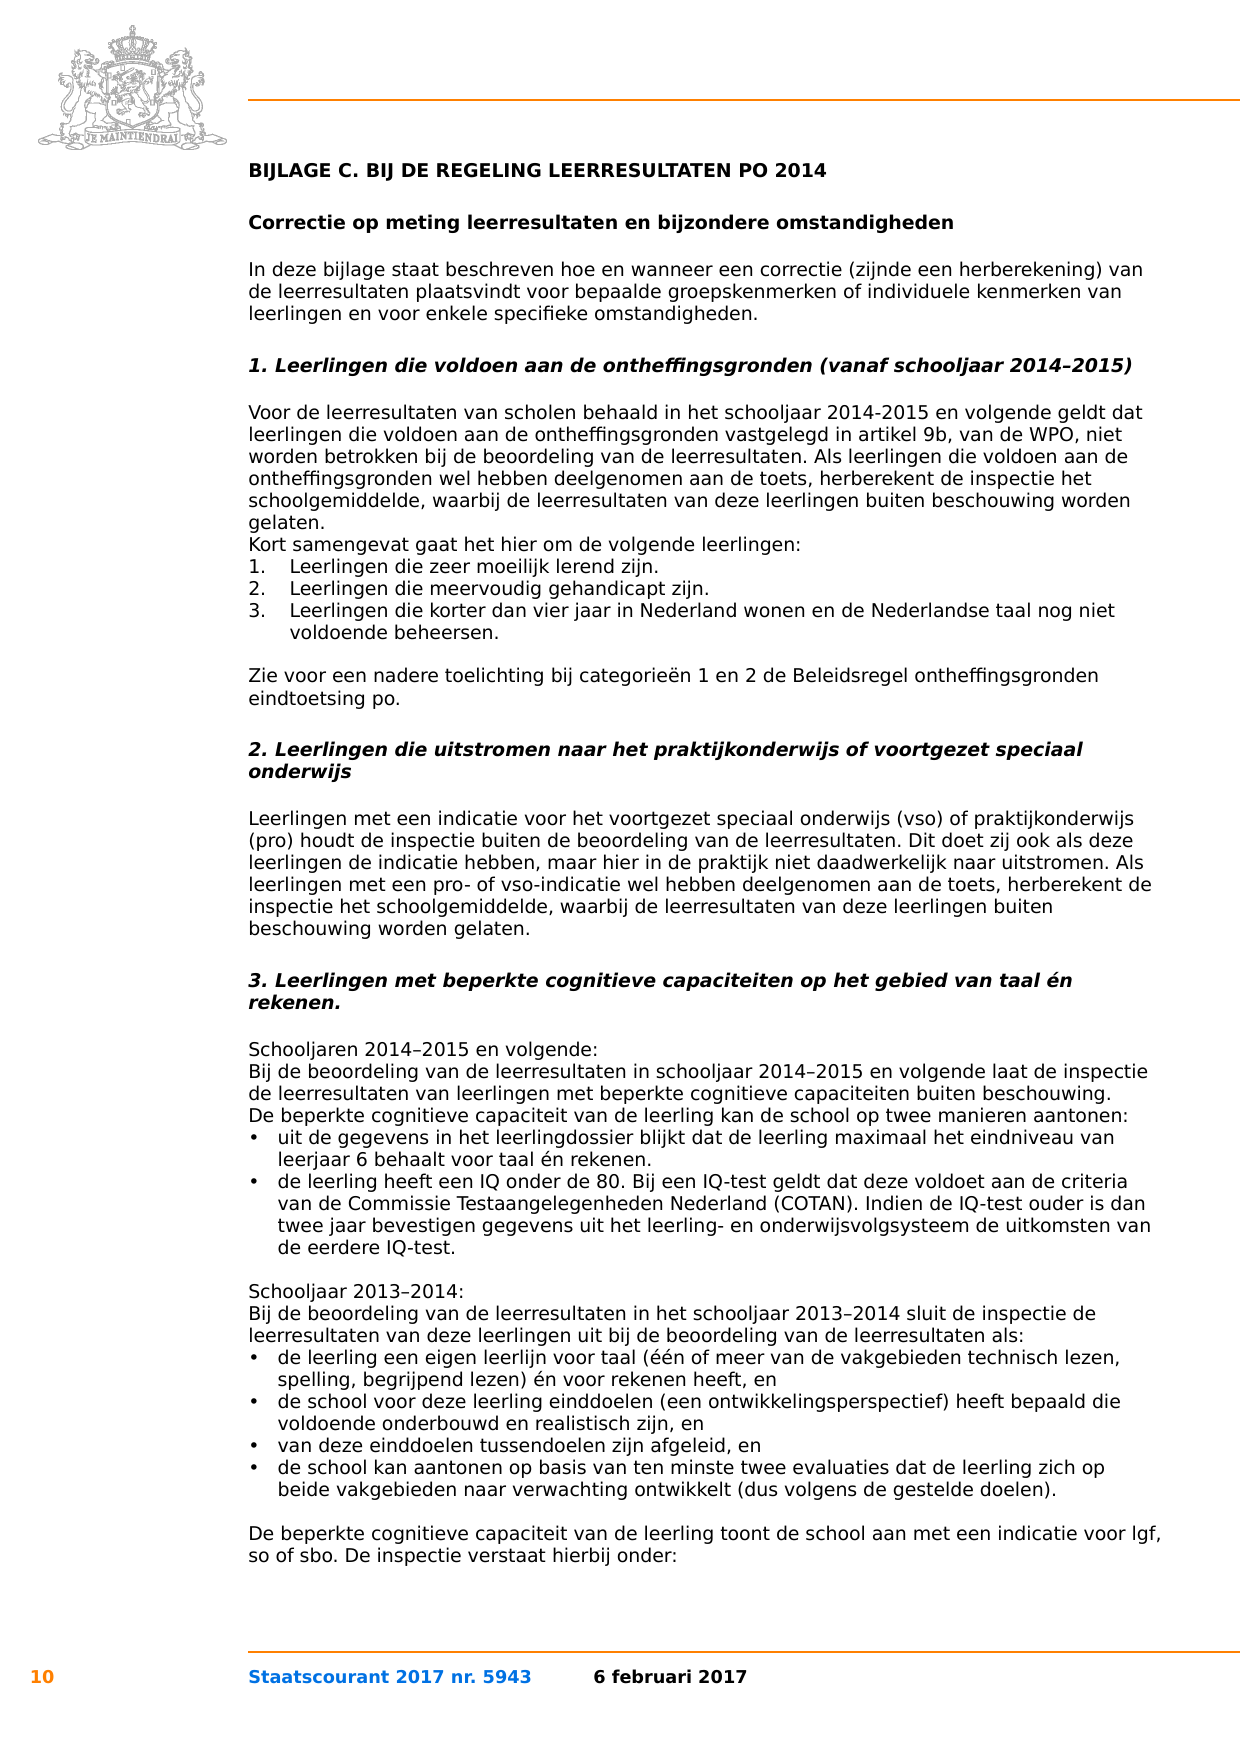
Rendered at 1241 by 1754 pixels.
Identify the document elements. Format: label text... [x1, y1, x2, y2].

text • de leerling heeft een IQ onder de 80. Bij een IQ-test geldt dat deze voldoet aan de criteria van de Commissie Testaangelegenheden Nederland (COTAN). Indien de IQ-test ouder is dan twee jaar bevestigen gegevens uit het leerling- en onderwijsvolgsysteem de uitkomsten van de eerdere IQ-test. [248, 1171, 1163, 1259]
text • uit de gegevens in het leerlingdossier blijkt dat de leerling maximaal het eindniveau van leerjaar 6 behaalt voor taal én rekenen. [248, 1127, 1163, 1171]
text • de leerling een eigen leerlijn voor taal (één of meer van de vakgebieden technisch lezen, spelling, begrijpend lezen) én voor rekenen heeft, en [248, 1347, 1163, 1391]
subtitle 1. Leerlingen die voldoen aan de ontheffingsgronden (vanaf schooljaar 2014–2015) [248, 355, 1163, 377]
text De beperkte cognitieve capaciteit van de leerling toont de school aan met een indicatie voor lgf, so of sbo. De inspectie verstaat hierbij onder: [248, 1522, 1163, 1566]
text • de school kan aantonen op basis van ten minste twee evaluaties dat de leerling zich op beide vakgebieden naar verwachting ontwikkelt (dus volgens de gestelde doelen). [248, 1457, 1163, 1501]
picture [38, 25, 227, 150]
subtitle Correctie op meting leerresultaten en bijzondere omstandigheden [248, 212, 1163, 234]
text Bij de beoordeling van de leerresultaten in het schooljaar 2013–2014 sluit de inspectie de leerresultaten van deze leerlingen uit bij de beoordeling van de leerresultaten als: [248, 1303, 1163, 1347]
subtitle BIJLAGE C. BIJ DE REGELING LEERRESULTATEN PO 2014 [248, 160, 1163, 182]
text Schooljaar 2013–2014: [248, 1281, 1163, 1303]
text 1. Leerlingen die zeer moeilijk lerend zijn. [248, 556, 1163, 578]
text 2. Leerlingen die meervoudig gehandicapt zijn. [248, 578, 1163, 599]
text Voor de leerresultaten van scholen behaald in het schooljaar 2014-2015 en volgende geldt dat leerlingen die voldoen aan de ontheffingsgronden vastgelegd in artikel 9b, van de WPO, niet worden betrokken bij de beoordeling van de leerresultaten. Als leerlingen die voldoen aan de ontheffingsgronden wel hebben deelgenomen aan de toets, herberekent de inspectie het schoolgemiddelde, waarbij de leerresultaten van deze leerlingen buiten beschouwing worden gelaten. [248, 402, 1163, 534]
text Zie voor een nadere toelichting bij categorieën 1 en 2 de Beleidsregel ontheffingsgronden eindtoetsing po. [248, 665, 1163, 709]
text Schooljaren 2014–2015 en volgende: [248, 1039, 1163, 1061]
text In deze bijlage staat beschreven hoe en wanneer een correctie (zijnde een herberekening) van de leerresultaten plaatsvindt voor bepaalde groepskenmerken of individuele kenmerken van leerlingen en voor enkele specifieke omstandigheden. [248, 259, 1163, 325]
text Bij de beoordeling van de leerresultaten in schooljaar 2014–2015 en volgende laat de inspectie de leerresultaten van leerlingen met beperkte cognitieve capaciteiten buiten beschouwing. [248, 1061, 1163, 1105]
subtitle 2. Leerlingen die uitstromen naar het praktijkonderwijs of voortgezet speciaal onderwijs [248, 739, 1163, 783]
text Kort samengevat gaat het hier om de volgende leerlingen: [248, 534, 1163, 556]
text Leerlingen met een indicatie voor het voortgezet speciaal onderwijs (vso) of praktijkonderwijs (pro) houdt de inspectie buiten de beoordeling van de leerresultaten. Dit doet zij ook als deze leerlingen de indicatie hebben, maar hier in de praktijk niet daadwerkelijk naar uitstromen. Als leerlingen met een pro- of vso-indicatie wel hebben deelgenomen aan de toets, herberekent de inspectie het schoolgemiddelde, waarbij de leerresultaten van deze leerlingen buiten beschouwing worden gelaten. [248, 808, 1163, 940]
text • van deze einddoelen tussendoelen zijn afgeleid, en [248, 1435, 1163, 1457]
text 3. Leerlingen die korter dan vier jaar in Nederland wonen en de Nederlandse taal nog niet voldoende beheersen. [248, 599, 1163, 643]
text • de school voor deze leerling einddoelen (een ontwikkelingsperspectief) heeft bepaald die voldoende onderbouwd en realistisch zijn, en [248, 1391, 1163, 1435]
subtitle 3. Leerlingen met beperkte cognitieve capaciteiten op het gebied van taal én rekenen. [248, 970, 1163, 1014]
text De beperkte cognitieve capaciteit van de leerling kan de school op twee manieren aantonen: [248, 1105, 1163, 1127]
